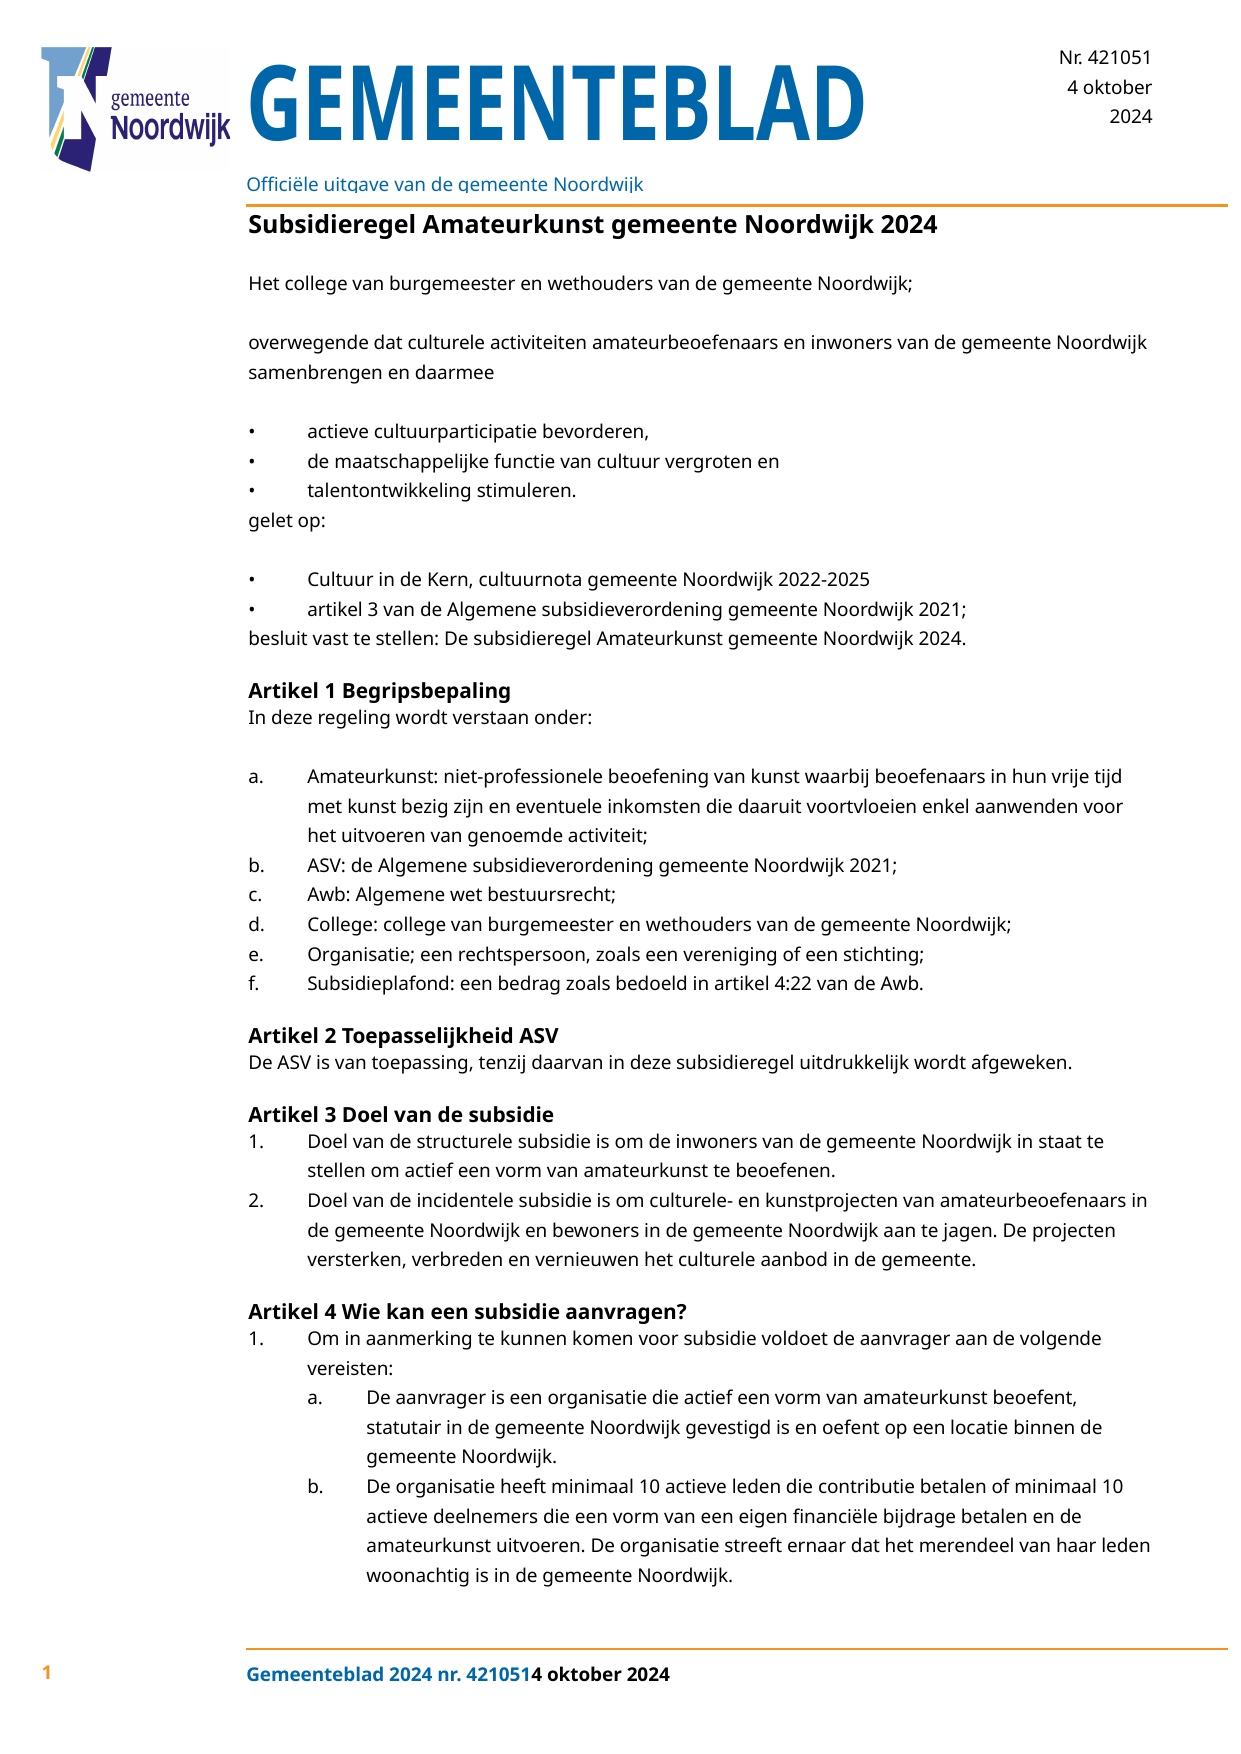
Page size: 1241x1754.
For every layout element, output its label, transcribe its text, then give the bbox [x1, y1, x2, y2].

list actieve cultuurparticipatie bevorderen, [248, 418, 1152, 444]
list Organisatie; een rechtspersoon, zoals een vereniging of een stichting; [248, 941, 1152, 967]
list College: college van burgemeester en wethouders van de gemeente Noordwijk; [248, 911, 1152, 937]
text Artikel 1 Begripsbepaling [248, 676, 1152, 704]
text overwegende dat culturele activiteiten amateurbeoefenaars en inwoners van de gemeente Noordwijk samenbrengen en daarmee [248, 329, 1152, 385]
list De organisatie heeft minimaal 10 actieve leden die contributie betalen of minimaal 10 actieve deelnemers die een vorm van een eigen financiële bijdrage betalen en de amateurkunst uitvoeren. De organisatie streeft ernaar dat het merendeel van haar leden woonachtig is in de gemeente Noordwijk. [307, 1473, 1152, 1588]
list Amateurkunst: niet-professionele beoefening van kunst waarbij beoefenaars in hun vrije tijd met kunst bezig zijn en eventuele inkomsten die daaruit voortvloeien enkel aanwenden voor het uitvoeren van genoemde activiteit; [248, 763, 1152, 848]
list Cultuur in de Kern, cultuurnota gemeente Noordwijk 2022-2025 [248, 566, 1152, 592]
list de maatschappelijke functie van cultuur vergroten en [248, 448, 1152, 473]
picture [41, 47, 231, 172]
text Subsidieregel Amateurkunst gemeente Noordwijk 2024 [248, 207, 1152, 241]
list De aanvrager is een organisatie die actief een vorm van amateurkunst beoefent, statutair in de gemeente Noordwijk gevestigd is en oefent op een locatie binnen de gemeente Noordwijk. [307, 1384, 1152, 1469]
list Subsidieplafond: een bedrag zoals bedoeld in artikel 4:22 van de Awb. [248, 970, 1152, 996]
text gelet op: [248, 507, 1152, 533]
list Doel van de incidentele subsidie is om culturele- en kunstprojecten van amateurbeoefenaars in de gemeente Noordwijk en bewoners in de gemeente Noordwijk aan te jagen. De projecten versterken, verbreden en vernieuwen het culturele aanbod in de gemeente. [248, 1187, 1152, 1272]
text Artikel 4 Wie kan een subsidie aanvragen? [248, 1297, 1152, 1325]
text besluit vast te stellen: De subsidieregel Amateurkunst gemeente Noordwijk 2024. [248, 625, 1152, 651]
list ASV: de Algemene subsidieverordening gemeente Noordwijk 2021; [248, 852, 1152, 878]
text Artikel 2 Toepasselijkheid ASV [248, 1021, 1152, 1049]
list Om in aanmerking te kunnen komen voor subsidie voldoet de aanvrager aan de volgende vereisten: [248, 1325, 1152, 1381]
list Doel van de structurele subsidie is om de inwoners van de gemeente Noordwijk in staat te stellen om actief een vorm van amateurkunst te beoefenen. [248, 1128, 1152, 1183]
list artikel 3 van de Algemene subsidieverordening gemeente Noordwijk 2021; [248, 596, 1152, 621]
list Awb: Algemene wet bestuursrecht; [248, 882, 1152, 907]
text In deze regeling wordt verstaan onder: [248, 704, 1152, 730]
text Het college van burgemeester en wethouders van de gemeente Noordwijk; [248, 270, 1152, 296]
text De ASV is van toepassing, tenzij daarvan in deze subsidieregel uitdrukkelijk wordt afgeweken. [248, 1049, 1152, 1075]
list talentontwikkeling stimuleren. [248, 477, 1152, 503]
text Artikel 3 Doel van de subsidie [248, 1100, 1152, 1128]
